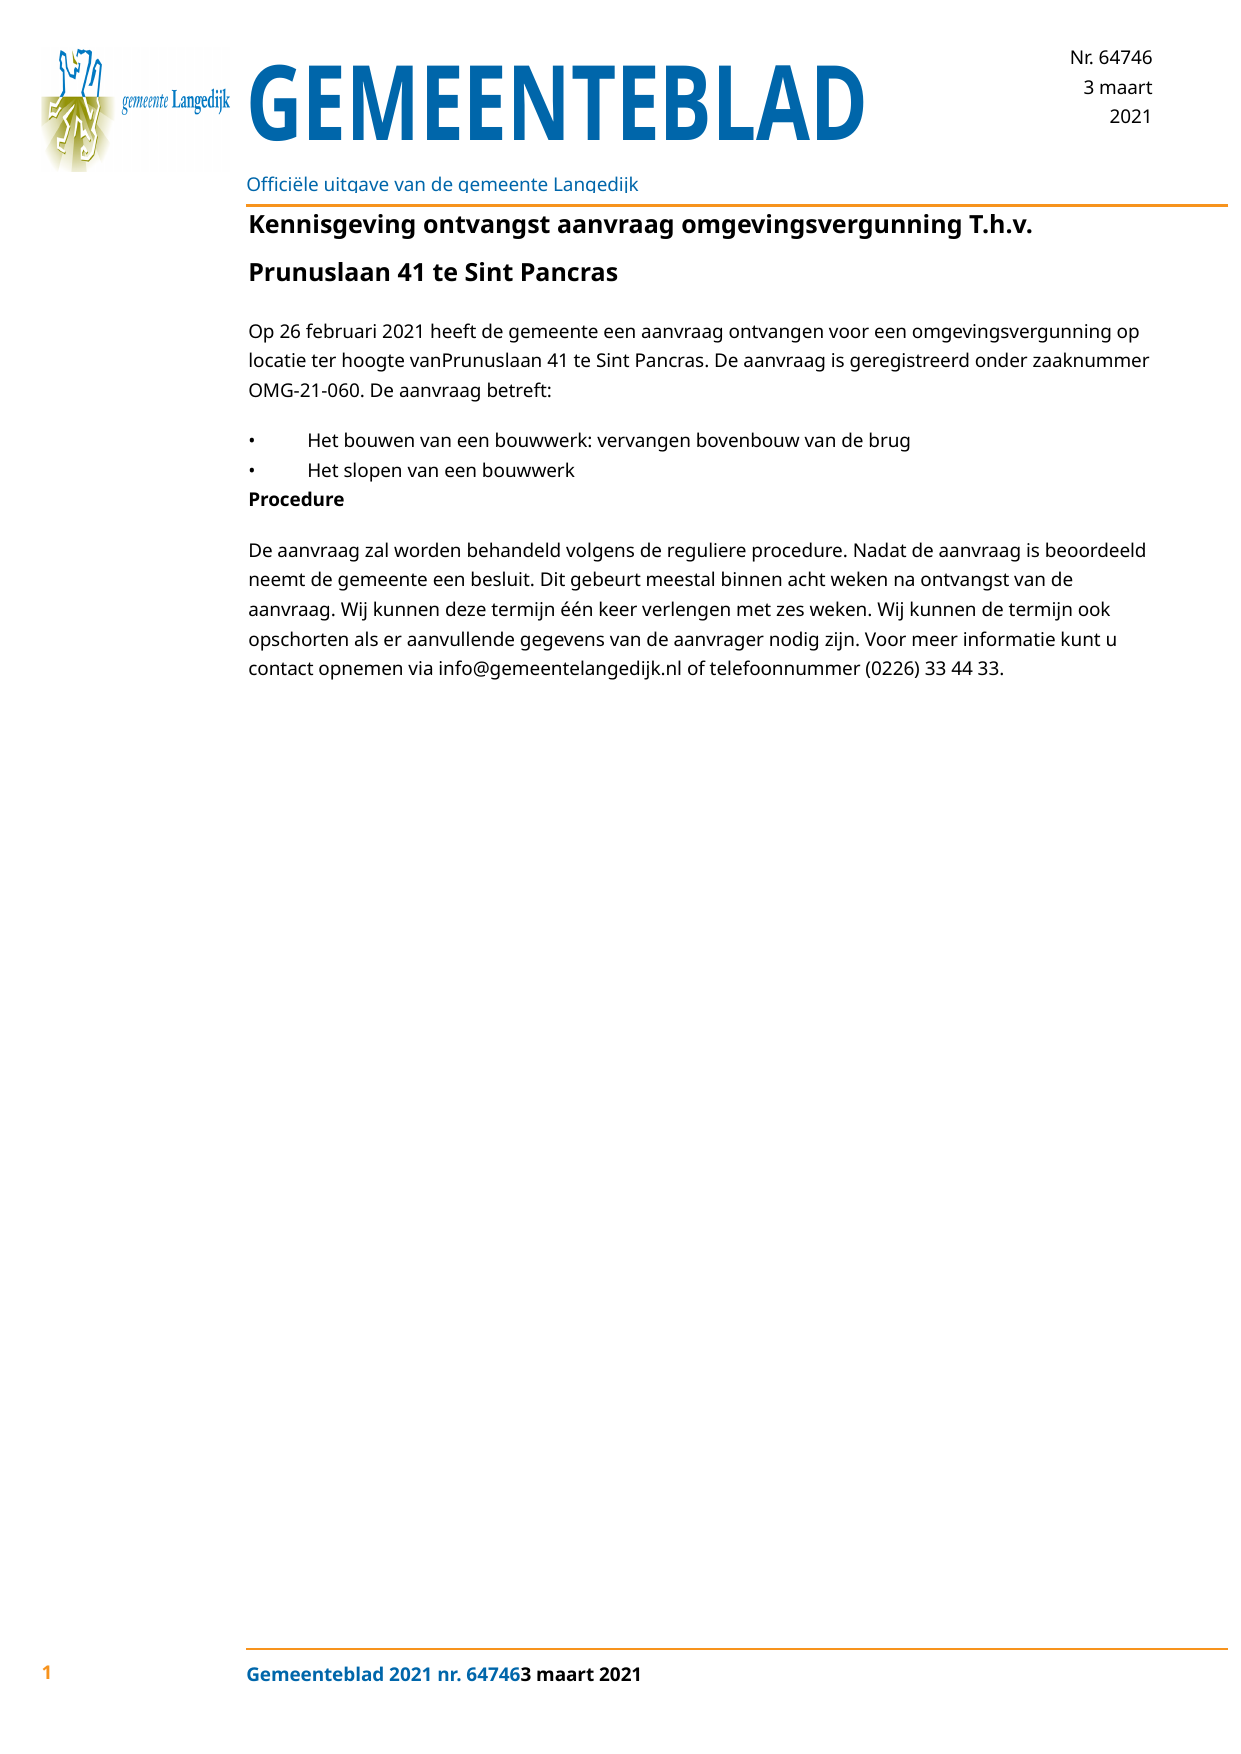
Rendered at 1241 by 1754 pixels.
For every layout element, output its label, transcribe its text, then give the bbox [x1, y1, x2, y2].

picture [41, 47, 231, 172]
list Het slopen van een bouwwerk [248, 457, 1152, 483]
list Het bouwen van een bouwwerk: vervangen bovenbouw van de brug [248, 427, 1152, 453]
text Kennisgeving ontvangst aanvraag omgevingsvergunning T.h.v. Prunuslaan 41 te Sint Pancras [248, 207, 1152, 288]
text Op 26 februari 2021 heeft de gemeente een aanvraag ontvangen voor een omgevingsvergunning op locatie ter hoogte vanPrunuslaan 41 te Sint Pancras. De aanvraag is geregistreerd onder zaaknummer OMG-21-060. De aanvraag betreft: [248, 318, 1152, 403]
text De aanvraag zal worden behandeld volgens de reguliere procedure. Nadat de aanvraag is beoordeeld neemt de gemeente een besluit. Dit gebeurt meestal binnen acht weken na ontvangst van de aanvraag. Wij kunnen deze termijn één keer verlengen met zes weken. Wij kunnen de termijn ook opschorten als er aanvullende gegevens van de aanvrager nodig zijn. Voor meer informatie kunt u contact opnemen via info@gemeentelangedijk.nl of telefoonnummer (0226) 33 44 33. [248, 537, 1152, 681]
text Procedure [248, 487, 1152, 512]
